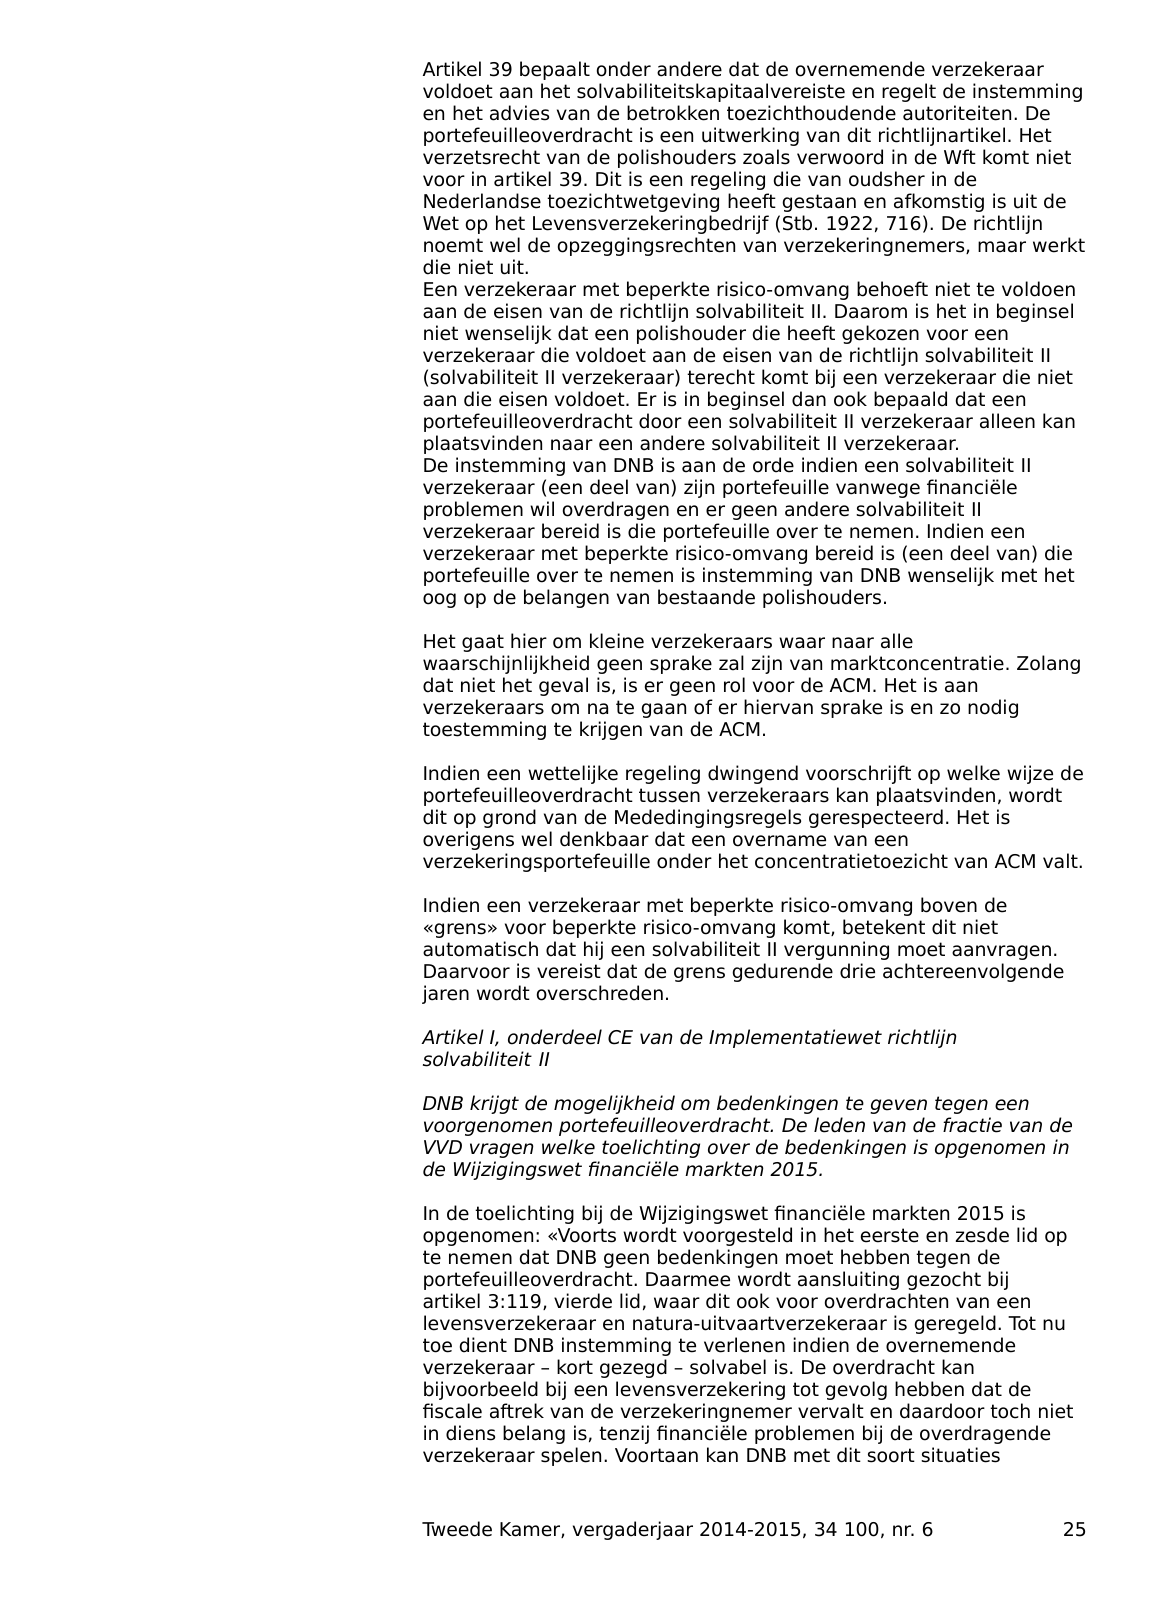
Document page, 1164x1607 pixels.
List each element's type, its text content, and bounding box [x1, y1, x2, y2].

text DNB krijgt de mogelijkheid om bedenkingen te geven tegen een voorgenomen portefeuilleoverdracht. De leden van de fractie van de VVD vragen welke toelichting over de bedenkingen is opgenomen in de Wijzigingswet financiële markten 2015. [422, 1093, 1087, 1181]
text De instemming van DNB is aan de orde indien een solvabiliteit II verzekeraar (een deel van) zijn portefeuille vanwege financiële problemen wil overdragen en er geen andere solvabiliteit II verzekeraar bereid is die portefeuille over te nemen. Indien een verzekeraar met beperkte risico-omvang bereid is (een deel van) die portefeuille over te nemen is instemming van DNB wenselijk met het oog op de belangen van bestaande polishouders. [422, 455, 1087, 608]
text Een verzekeraar met beperkte risico-omvang behoeft niet te voldoen aan de eisen van de richtlijn solvabiliteit II. Daarom is het in beginsel niet wenselijk dat een polishouder die heeft gekozen voor een verzekeraar die voldoet aan de eisen van de richtlijn solvabiliteit II (solvabiliteit II verzekeraar) terecht komt bij een verzekeraar die niet aan die eisen voldoet. Er is in beginsel dan ook bepaald dat een portefeuilleoverdracht door een solvabiliteit II verzekeraar alleen kan plaatsvinden naar een andere solvabiliteit II verzekeraar. [422, 279, 1087, 455]
text Artikel 39 bepaalt onder andere dat de overnemende verzekeraar voldoet aan het solvabiliteitskapitaalvereiste en regelt de instemming en het advies van de betrokken toezichthoudende autoriteiten. De portefeuilleoverdracht is een uitwerking van dit richtlijnartikel. Het verzetsrecht van de polishouders zoals verwoord in de Wft komt niet voor in artikel 39. Dit is een regeling die van oudsher in de Nederlandse toezichtwetgeving heeft gestaan en afkomstig is uit de Wet op het Levensverzekeringbedrijf (Stb. 1922, 716). De richtlijn noemt wel de opzeggingsrechten van verzekeringnemers, maar werkt die niet uit. [422, 59, 1087, 279]
text Indien een wettelijke regeling dwingend voorschrijft op welke wijze de portefeuilleoverdracht tussen verzekeraars kan plaatsvinden, wordt dit op grond van de Mededingingsregels gerespecteerd. Het is overigens wel denkbaar dat een overname van een verzekeringsportefeuille onder het concentratietoezicht van ACM valt. [422, 763, 1087, 873]
text Indien een verzekeraar met beperkte risico-omvang boven de «grens» voor beperkte risico-omvang komt, betekent dit niet automatisch dat hij een solvabiliteit II vergunning moet aanvragen. Daarvoor is vereist dat de grens gedurende drie achtereenvolgende jaren wordt overschreden. [422, 895, 1087, 1005]
text In de toelichting bij de Wijzigingswet financiële markten 2015 is opgenomen: «Voorts wordt voorgesteld in het eerste en zesde lid op te nemen dat DNB geen bedenkingen moet hebben tegen de portefeuilleoverdracht. Daarmee wordt aansluiting gezocht bij artikel 3:119, vierde lid, waar dit ook voor overdrachten van een levensverzekeraar en natura-uitvaartverzekeraar is geregeld. Tot nu toe dient DNB instemming te verlenen indien de overnemende verzekeraar – kort gezegd – solvabel is. De overdracht kan bijvoorbeeld bij een levensverzekering tot gevolg hebben dat de fiscale aftrek van de verzekeringnemer vervalt en daardoor toch niet in diens belang is, tenzij financiële problemen bij de overdragende verzekeraar spelen. Voortaan kan DNB met dit soort situaties [422, 1203, 1087, 1467]
text Het gaat hier om kleine verzekeraars waar naar alle waarschijnlijkheid geen sprake zal zijn van marktconcentratie. Zolang dat niet het geval is, is er geen rol voor de ACM. Het is aan verzekeraars om na te gaan of er hiervan sprake is en zo nodig toestemming te krijgen van de ACM. [422, 631, 1087, 741]
subtitle Artikel I, onderdeel CE van de Implementatiewet richtlijn solvabiliteit II [422, 1027, 1087, 1071]
